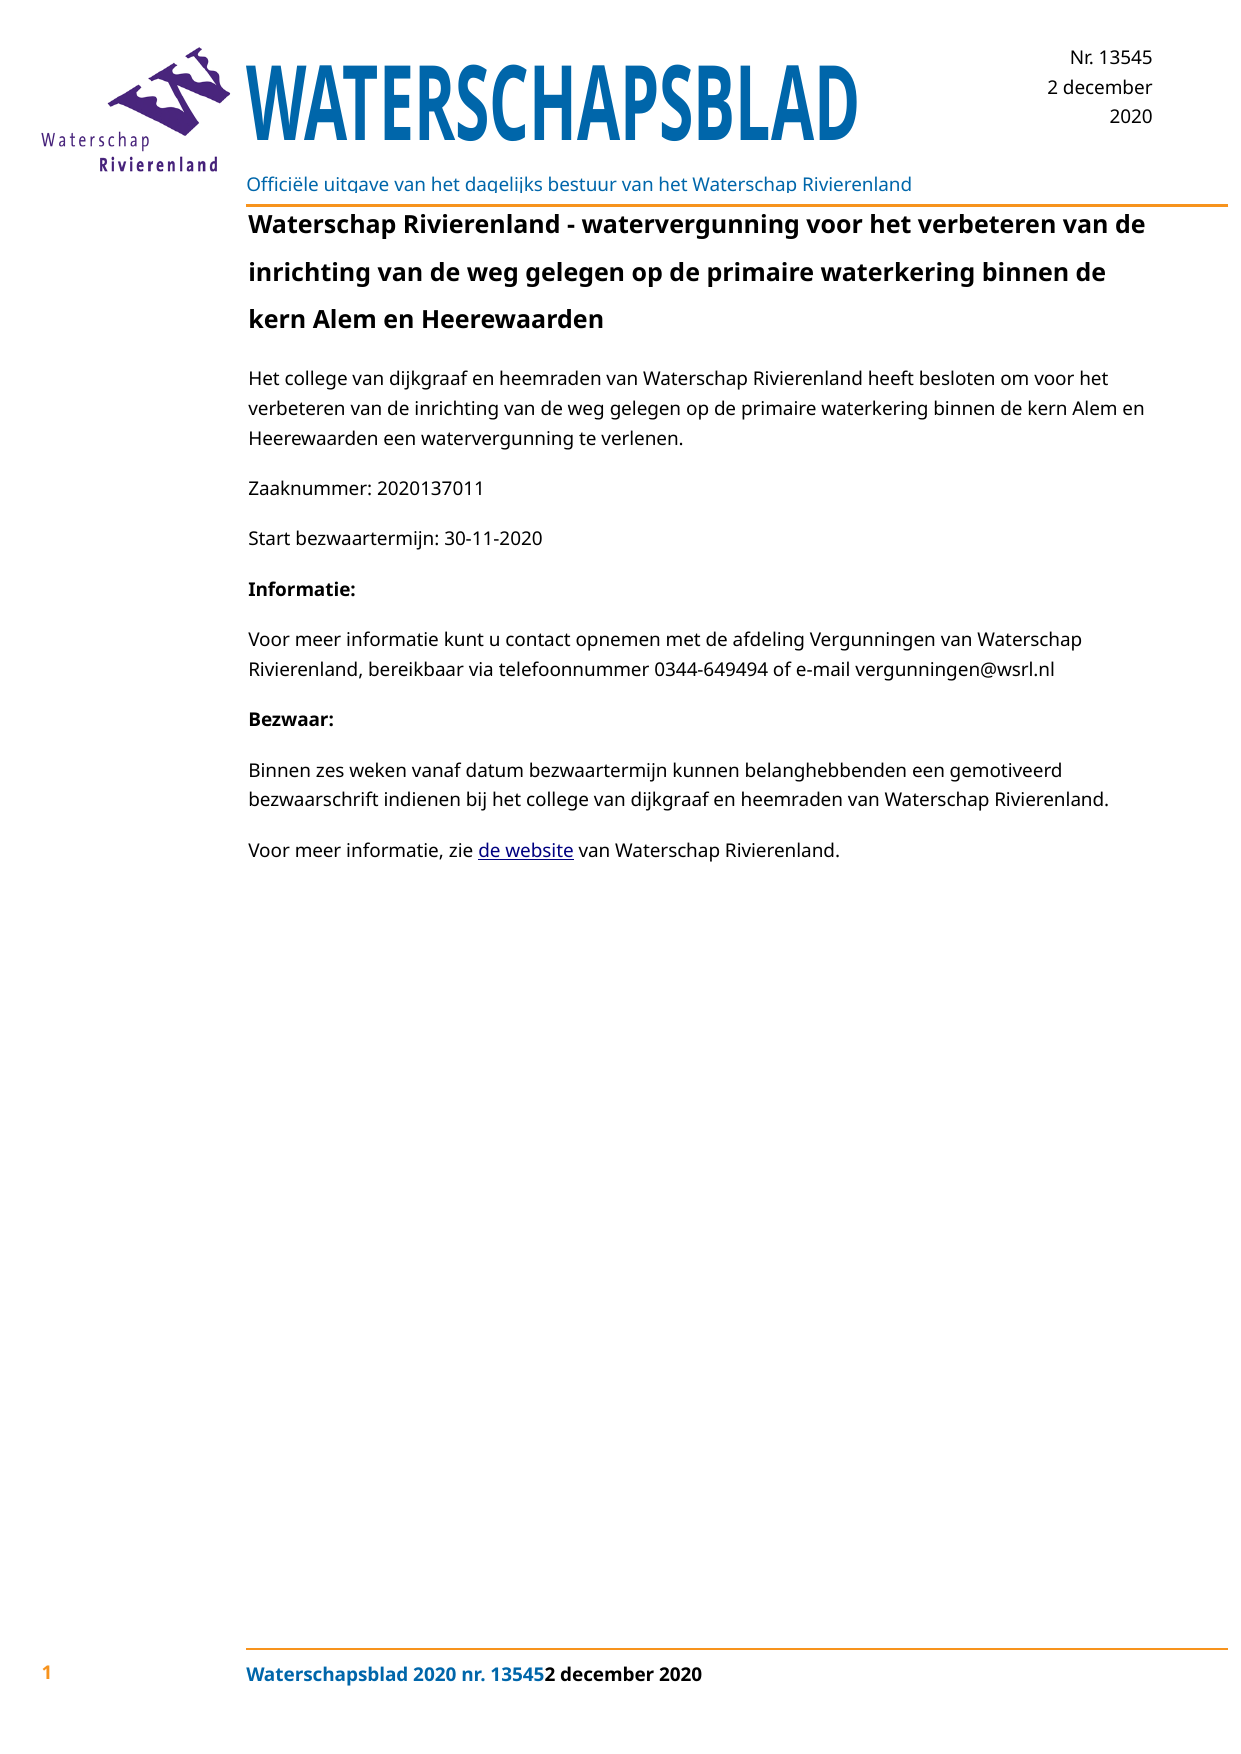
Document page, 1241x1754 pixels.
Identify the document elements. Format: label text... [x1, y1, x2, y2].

text Binnen zes weken vanaf datum bezwaartermijn kunnen belanghebbenden een gemotiveerd bezwaarschrift indienen bij het college van dijkgraaf en heemraden van Waterschap Rivierenland. [248, 757, 1152, 812]
text Het college van dijkgraaf en heemraden van Waterschap Rivierenland heeft besloten om voor het verbeteren van de inrichting van de weg gelegen op de primaire waterkering binnen de kern Alem en Heerewaarden een watervergunning te verlenen. [248, 366, 1152, 450]
text Voor meer informatie, zie de website van Waterschap Rivierenland. [248, 837, 1152, 862]
picture [41, 47, 231, 172]
text Waterschap Rivierenland - watervergunning voor het verbeteren van de inrichting van de weg gelegen op de primaire waterkering binnen de kern Alem en Heerewaarden [248, 207, 1152, 336]
text Zaaknummer: 2020137011 [248, 475, 1152, 501]
text Informatie: [248, 576, 1152, 602]
text Start bezwaartermijn: 30-11-2020 [248, 526, 1152, 551]
text Voor meer informatie kunt u contact opnemen met de afdeling Vergunningen van Waterschap Rivierenland, bereikbaar via telefoonnummer 0344-649494 of e-mail vergunningen@wsrl.nl [248, 626, 1152, 682]
text Bezwaar: [248, 706, 1152, 732]
